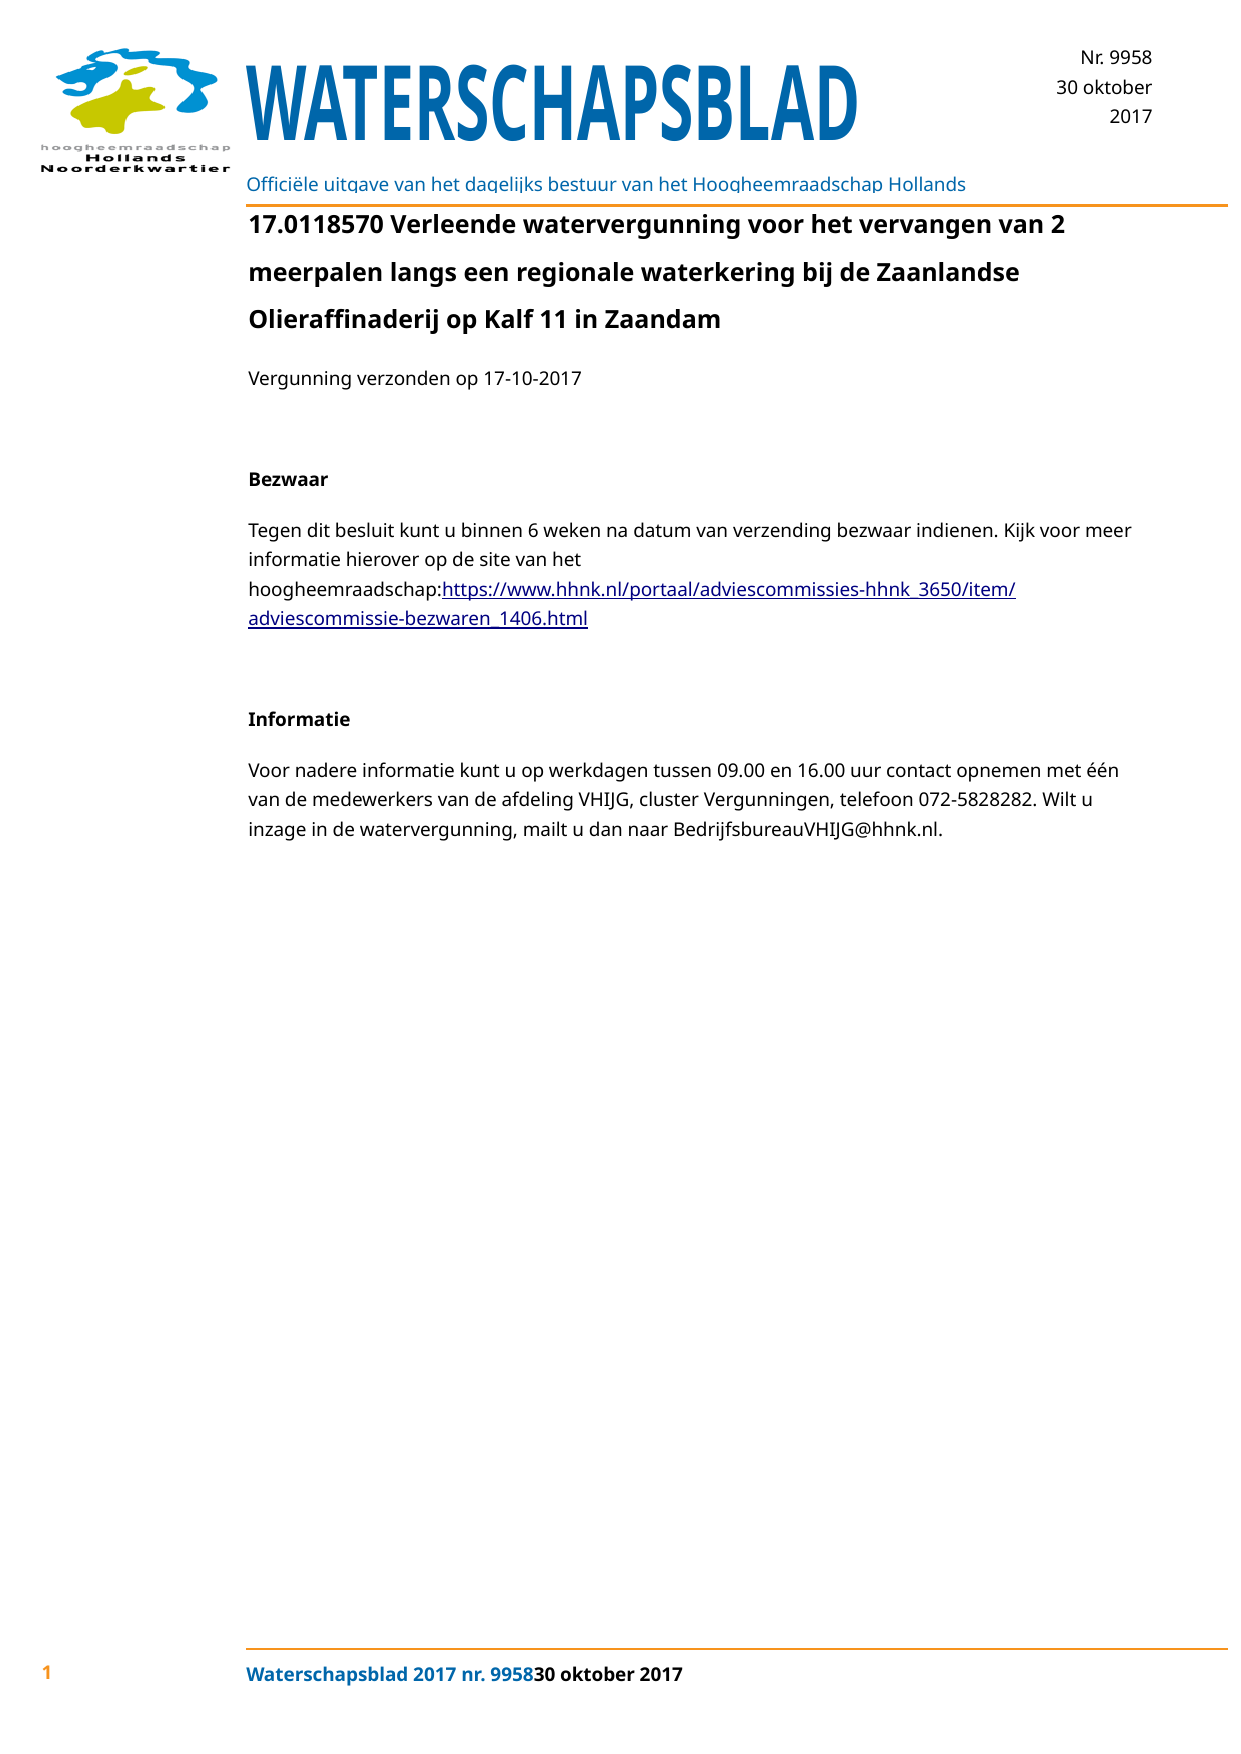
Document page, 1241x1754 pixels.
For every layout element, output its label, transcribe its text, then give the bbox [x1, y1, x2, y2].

text 17.0118570 Verleende watervergunning voor het vervangen van 2 meerpalen langs een regionale waterkering bij de Zaanlandse Olieraffinaderij op Kalf 11 in Zaandam [248, 207, 1152, 336]
text Vergunning verzonden op 17-10-2017 [248, 366, 1152, 391]
text Tegen dit besluit kunt u binnen 6 weken na datum van verzending bezwaar indienen. Kijk voor meer informatie hierover op de site van het hoogheemraadschap:https://www.hhnk.nl/portaal/adviescommissies-hhnk_3650/item/adviescommissie-bezwaren_1406.html [248, 517, 1152, 631]
text Bezwaar [248, 466, 1152, 492]
picture [41, 47, 231, 172]
text Voor nadere informatie kunt u op werkdagen tussen 09.00 en 16.00 uur contact opnemen met één van de medewerkers van de afdeling VHIJG, cluster Vergunningen, telefoon 072-5828282. Wilt u inzage in de watervergunning, mailt u dan naar BedrijfsbureauVHIJG@hhnk.nl. [248, 757, 1152, 842]
text Informatie [248, 706, 1152, 732]
